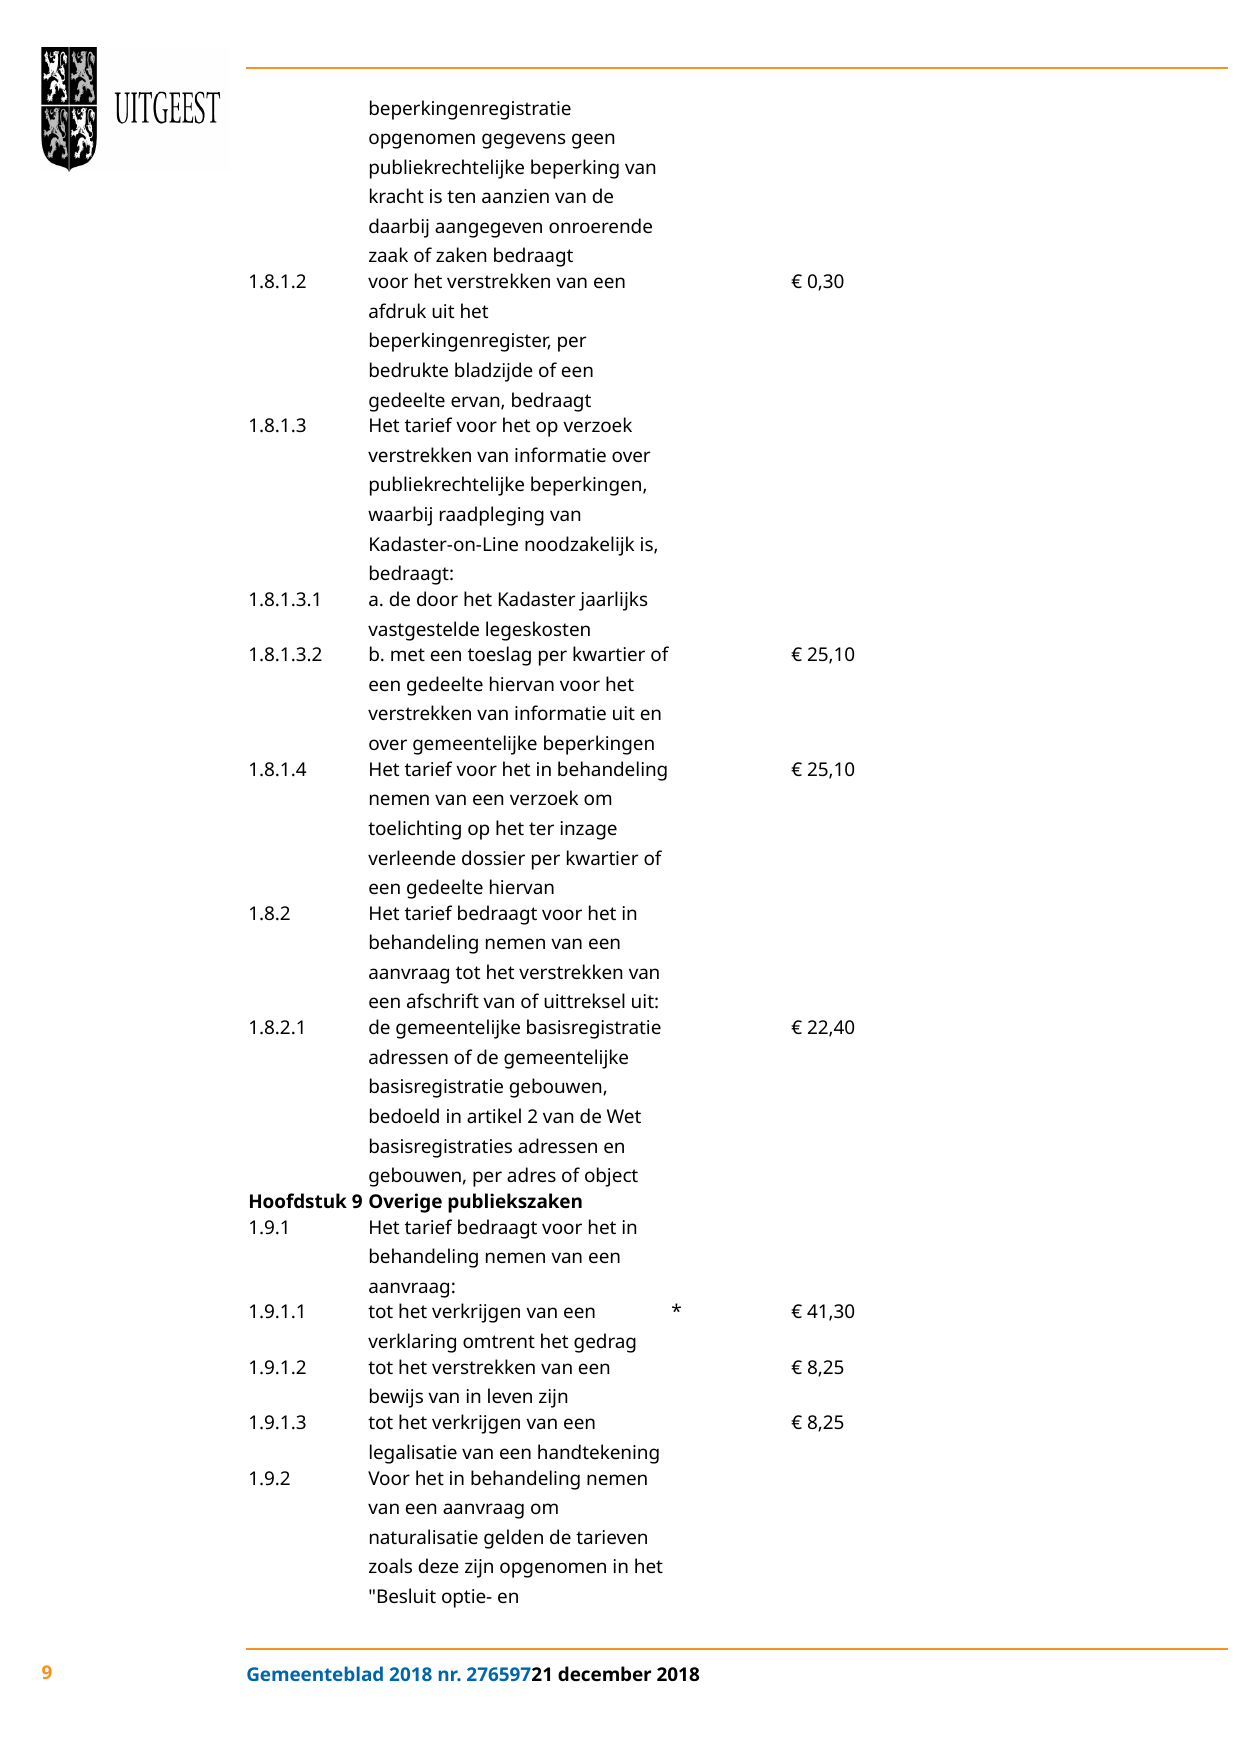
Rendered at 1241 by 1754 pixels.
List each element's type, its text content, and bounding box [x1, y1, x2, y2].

table_cell 1.9.1.3 [248, 1409, 368, 1465]
table_cell € 8,25 [791, 1409, 1031, 1465]
table_cell a. de door het Kadaster jaarlijks vastgestelde legeskosten [368, 586, 671, 641]
table_cell [671, 269, 791, 412]
table_cell * [671, 1299, 791, 1354]
table_cell [248, 95, 368, 268]
table_cell de gemeentelijke basisregistratie adressen of de gemeentelijke basisregistratie gebouwen, bedoeld in artikel 2 van de Wet basisregistraties adressen en gebouwen, per adres of object [368, 1015, 671, 1188]
table_cell € 0,30 [791, 269, 1031, 412]
table_cell [791, 95, 1031, 268]
table_cell [671, 1465, 791, 1609]
table_cell [791, 1188, 1031, 1214]
table_cell [671, 1188, 791, 1214]
table_cell tot het verkrijgen van een verklaring omtrent het gedrag [368, 1299, 671, 1354]
table_cell 1.9.2 [248, 1465, 368, 1609]
table_cell € 25,10 [791, 641, 1031, 756]
table_cell [791, 1214, 1031, 1299]
table_cell [671, 1015, 791, 1188]
table_cell 1.8.1.2 [248, 269, 368, 412]
table_cell 1.8.1.3.1 [248, 586, 368, 641]
table_cell [671, 586, 791, 641]
table_cell [671, 641, 791, 756]
table_cell 1.8.1.3 [248, 413, 368, 586]
table_cell 1.9.1.2 [248, 1354, 368, 1409]
table_cell Het tarief bedraagt voor het in behandeling nemen van een aanvraag tot het verstrekken van een afschrift van of uittreksel uit: [368, 900, 671, 1014]
table_cell Het tarief voor het in behandeling nemen van een verzoek om toelichting op het ter inzage verleende dossier per kwartier of een gedeelte hiervan [368, 756, 671, 900]
table_cell tot het verkrijgen van een legalisatie van een handtekening [368, 1409, 671, 1465]
table_cell Voor het in behandeling nemen van een aanvraag om naturalisatie gelden de tarieven zoals deze zijn opgenomen in het "Besluit optie- en [368, 1465, 671, 1609]
table_cell beperkingenregistratie opgenomen gegevens geen publiekrechtelijke beperking van kracht is ten aanzien van de daarbij aangegeven onroerende zaak of zaken bedraagt [368, 95, 671, 268]
table_cell 1.9.1.1 [248, 1299, 368, 1354]
table_cell [671, 1354, 791, 1409]
table_cell € 25,10 [791, 756, 1031, 900]
table_cell [791, 900, 1031, 1014]
table_cell [671, 95, 791, 268]
table_cell Hoofdstuk 9 [248, 1188, 368, 1214]
table_cell [671, 756, 791, 900]
picture [41, 47, 231, 172]
table_cell Het tarief bedraagt voor het in behandeling nemen van een aanvraag: [368, 1214, 671, 1299]
table_cell [791, 1465, 1031, 1609]
table_cell [671, 900, 791, 1014]
table_cell 1.9.1 [248, 1214, 368, 1299]
table_cell [671, 1409, 791, 1465]
table_cell [791, 586, 1031, 641]
table_cell 1.8.1.4 [248, 756, 368, 900]
table_cell voor het verstrekken van een afdruk uit het beperkingenregister, per bedrukte bladzijde of een gedeelte ervan, bedraagt [368, 269, 671, 412]
table_cell Overige publiekszaken [368, 1188, 671, 1214]
table_cell Het tarief voor het op verzoek verstrekken van informatie over publiekrechtelijke beperkingen, waarbij raadpleging van Kadaster-on-Line noodzakelijk is, bedraagt: [368, 413, 671, 586]
table_cell 1.8.2.1 [248, 1015, 368, 1188]
table_cell € 41,30 [791, 1299, 1031, 1354]
table_cell [671, 1214, 791, 1299]
table_cell 1.8.2 [248, 900, 368, 1014]
table_cell 1.8.1.3.2 [248, 641, 368, 756]
table_cell [671, 413, 791, 586]
table_cell [791, 413, 1031, 586]
table_cell € 8,25 [791, 1354, 1031, 1409]
table_cell b. met een toeslag per kwartier of een gedeelte hiervan voor het verstrekken van informatie uit en over gemeentelijke beperkingen [368, 641, 671, 756]
table_cell tot het verstrekken van een bewijs van in leven zijn [368, 1354, 671, 1409]
table_cell € 22,40 [791, 1015, 1031, 1188]
